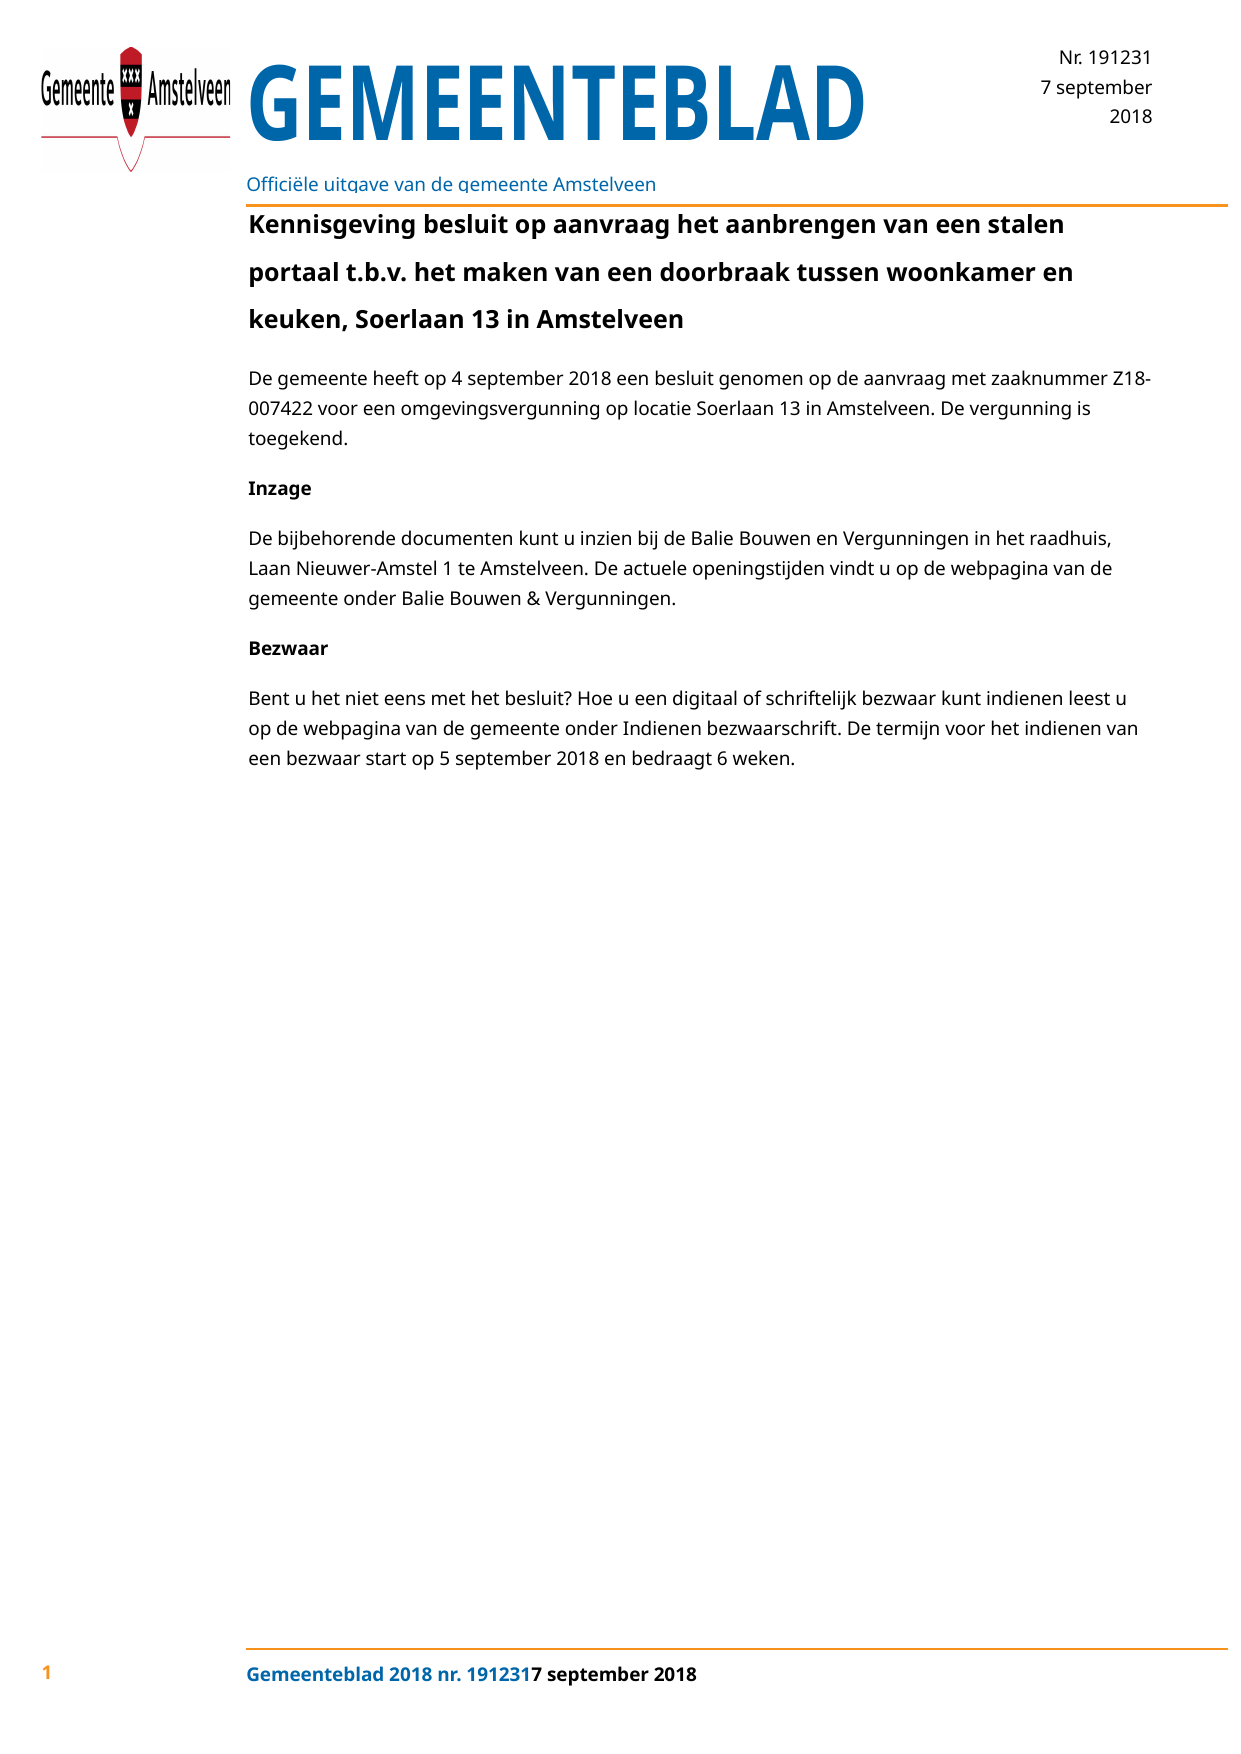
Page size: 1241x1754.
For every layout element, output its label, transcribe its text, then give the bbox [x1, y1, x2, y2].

text Bent u het niet eens met het besluit? Hoe u een digitaal of schriftelijk bezwaar kunt indienen leest u op de webpagina van de gemeente onder Indienen bezwaarschrift. De termijn voor het indienen van een bezwaar start op 5 september 2018 en bedraagt 6 weken. [248, 686, 1152, 770]
text De bijbehorende documenten kunt u inzien bij de Balie Bouwen en Vergunningen in het raadhuis, Laan Nieuwer-Amstel 1 te Amstelveen. De actuele openingstijden vindt u op de webpagina van de gemeente onder Balie Bouwen & Vergunningen. [248, 526, 1152, 610]
text Inzage [248, 475, 1152, 501]
text Bezwaar [248, 635, 1152, 661]
text De gemeente heeft op 4 september 2018 een besluit genomen op de aanvraag met zaaknummer Z18-007422 voor een omgevingsvergunning op locatie Soerlaan 13 in Amstelveen. De vergunning is toegekend. [248, 366, 1152, 450]
picture [41, 47, 231, 172]
text Kennisgeving besluit op aanvraag het aanbrengen van een stalen portaal t.b.v. het maken van een doorbraak tussen woonkamer en keuken, Soerlaan 13 in Amstelveen [248, 207, 1152, 336]
